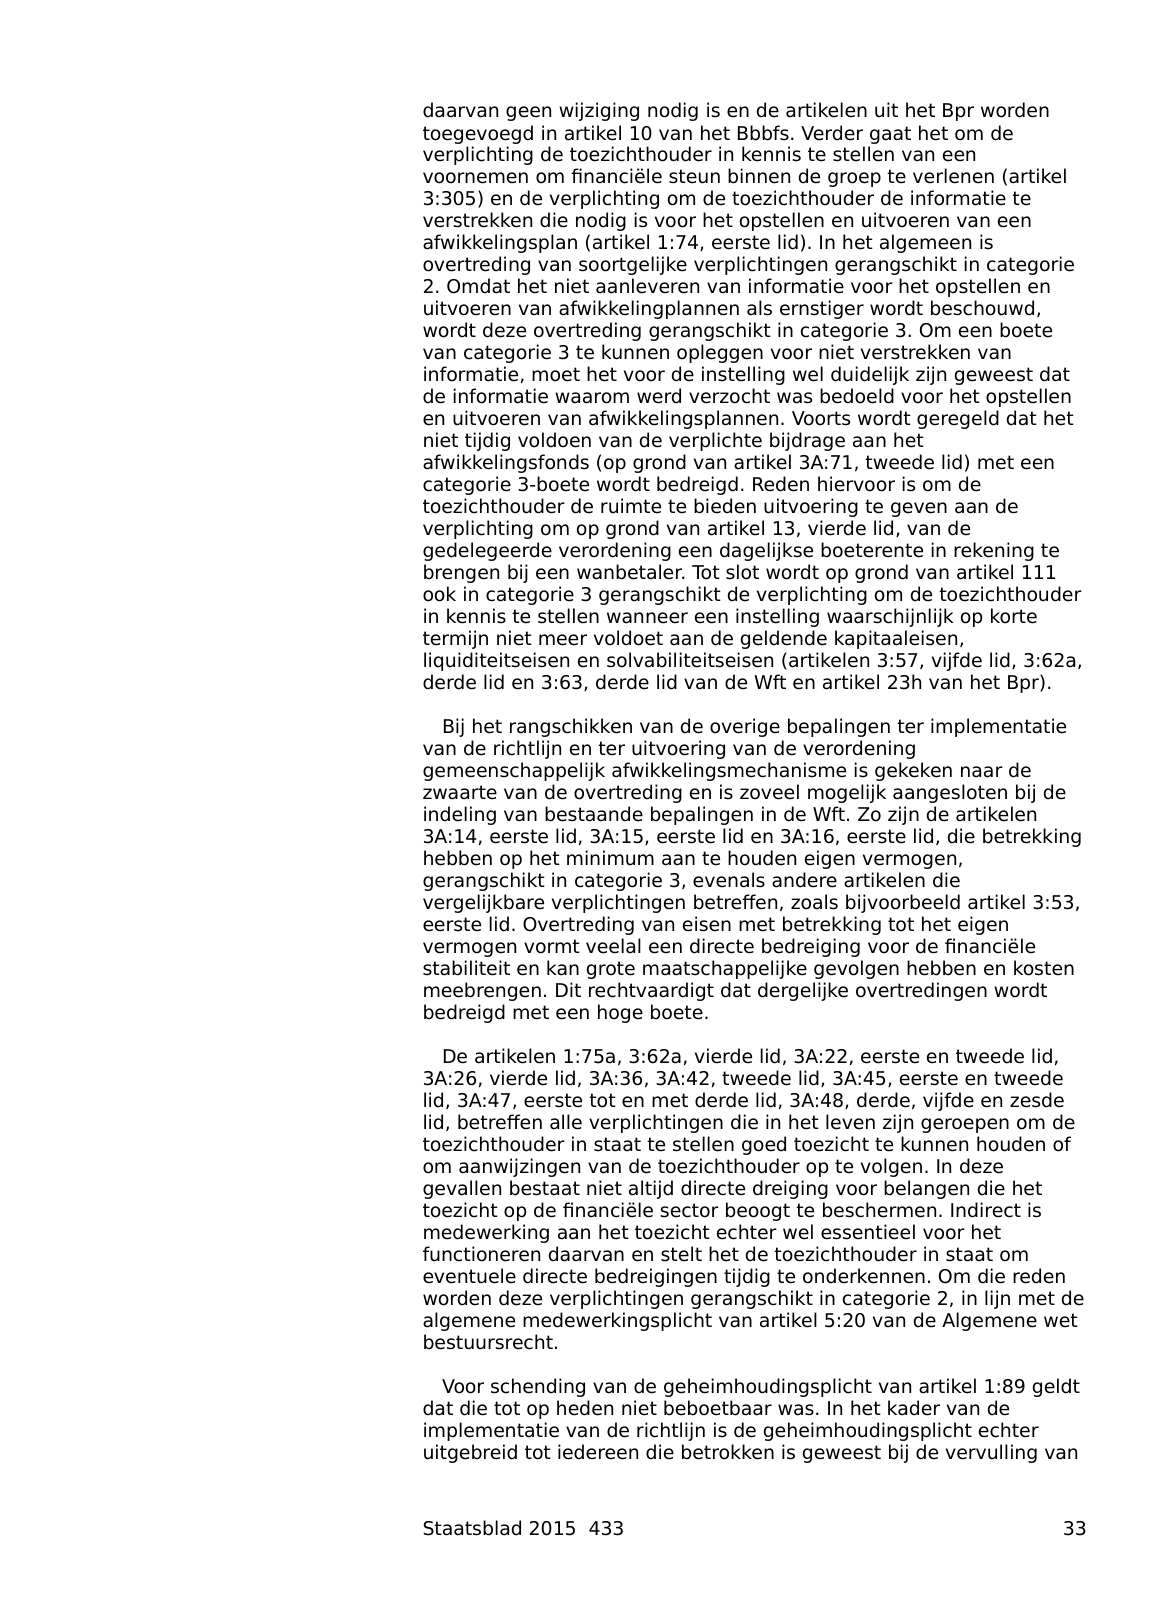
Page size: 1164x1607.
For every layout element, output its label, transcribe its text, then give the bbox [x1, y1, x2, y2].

text Bij het rangschikken van de overige bepalingen ter implementatie van de richtlijn en ter uitvoering van de verordening gemeenschappelijk afwikkelingsmechanisme is gekeken naar de zwaarte van de overtreding en is zoveel mogelijk aangesloten bij de indeling van bestaande bepalingen in de Wft. Zo zijn de artikelen 3A:14, eerste lid, 3A:15, eerste lid en 3A:16, eerste lid, die betrekking hebben op het minimum aan te houden eigen vermogen, gerangschikt in categorie 3, evenals andere artikelen die vergelijkbare verplichtingen betreffen, zoals bijvoorbeeld artikel 3:53, eerste lid. Overtreding van eisen met betrekking tot het eigen vermogen vormt veelal een directe bedreiging voor de financiële stabiliteit en kan grote maatschappelijke gevolgen hebben en kosten meebrengen. Dit rechtvaardigt dat dergelijke overtredingen wordt bedreigd met een hoge boete. [422, 716, 1087, 1024]
text De artikelen 1:75a, 3:62a, vierde lid, 3A:22, eerste en tweede lid, 3A:26, vierde lid, 3A:36, 3A:42, tweede lid, 3A:45, eerste en tweede lid, 3A:47, eerste tot en met derde lid, 3A:48, derde, vijfde en zesde lid, betreffen alle verplichtingen die in het leven zijn geroepen om de toezichthouder in staat te stellen goed toezicht te kunnen houden of om aanwijzingen van de toezichthouder op te volgen. In deze gevallen bestaat niet altijd directe dreiging voor belangen die het toezicht op de financiële sector beoogt te beschermen. Indirect is medewerking aan het toezicht echter wel essentieel voor het functioneren daarvan en stelt het de toezichthouder in staat om eventuele directe bedreigingen tijdig te onderkennen. Om die reden worden deze verplichtingen gerangschikt in categorie 2, in lijn met de algemene medewerkingsplicht van artikel 5:20 van de Algemene wet bestuursrecht. [422, 1046, 1087, 1354]
text daarvan geen wijziging nodig is en de artikelen uit het Bpr worden toegevoegd in artikel 10 van het Bbbfs. Verder gaat het om de verplichting de toezichthouder in kennis te stellen van een voornemen om financiële steun binnen de groep te verlenen (artikel 3:305) en de verplichting om de toezichthouder de informatie te verstrekken die nodig is voor het opstellen en uitvoeren van een afwikkelingsplan (artikel 1:74, eerste lid). In het algemeen is overtreding van soortgelijke verplichtingen gerangschikt in categorie 2. Omdat het niet aanleveren van informatie voor het opstellen en uitvoeren van afwikkelingplannen als ernstiger wordt beschouwd, wordt deze overtreding gerangschikt in categorie 3. Om een boete van categorie 3 te kunnen opleggen voor niet verstrekken van informatie, moet het voor de instelling wel duidelijk zijn geweest dat de informatie waarom werd verzocht was bedoeld voor het opstellen en uitvoeren van afwikkelingsplannen. Voorts wordt geregeld dat het niet tijdig voldoen van de verplichte bijdrage aan het afwikkelingsfonds (op grond van artikel 3A:71, tweede lid) met een categorie 3-boete wordt bedreigd. Reden hiervoor is om de toezichthouder de ruimte te bieden uitvoering te geven aan de verplichting om op grond van artikel 13, vierde lid, van de gedelegeerde verordening een dagelijkse boeterente in rekening te brengen bij een wanbetaler. Tot slot wordt op grond van artikel 111 ook in categorie 3 gerangschikt de verplichting om de toezichthouder in kennis te stellen wanneer een instelling waarschijnlijk op korte termijn niet meer voldoet aan de geldende kapitaaleisen, liquiditeitseisen en solvabiliteitseisen (artikelen 3:57, vijfde lid, 3:62a, derde lid en 3:63, derde lid van de Wft en artikel 23h van het Bpr). [422, 100, 1087, 694]
text Voor schending van de geheimhoudingsplicht van artikel 1:89 geldt dat die tot op heden niet beboetbaar was. In het kader van de implementatie van de richtlijn is de geheimhoudingsplicht echter uitgebreid tot iedereen die betrokken is geweest bij de vervulling van [422, 1376, 1087, 1464]
